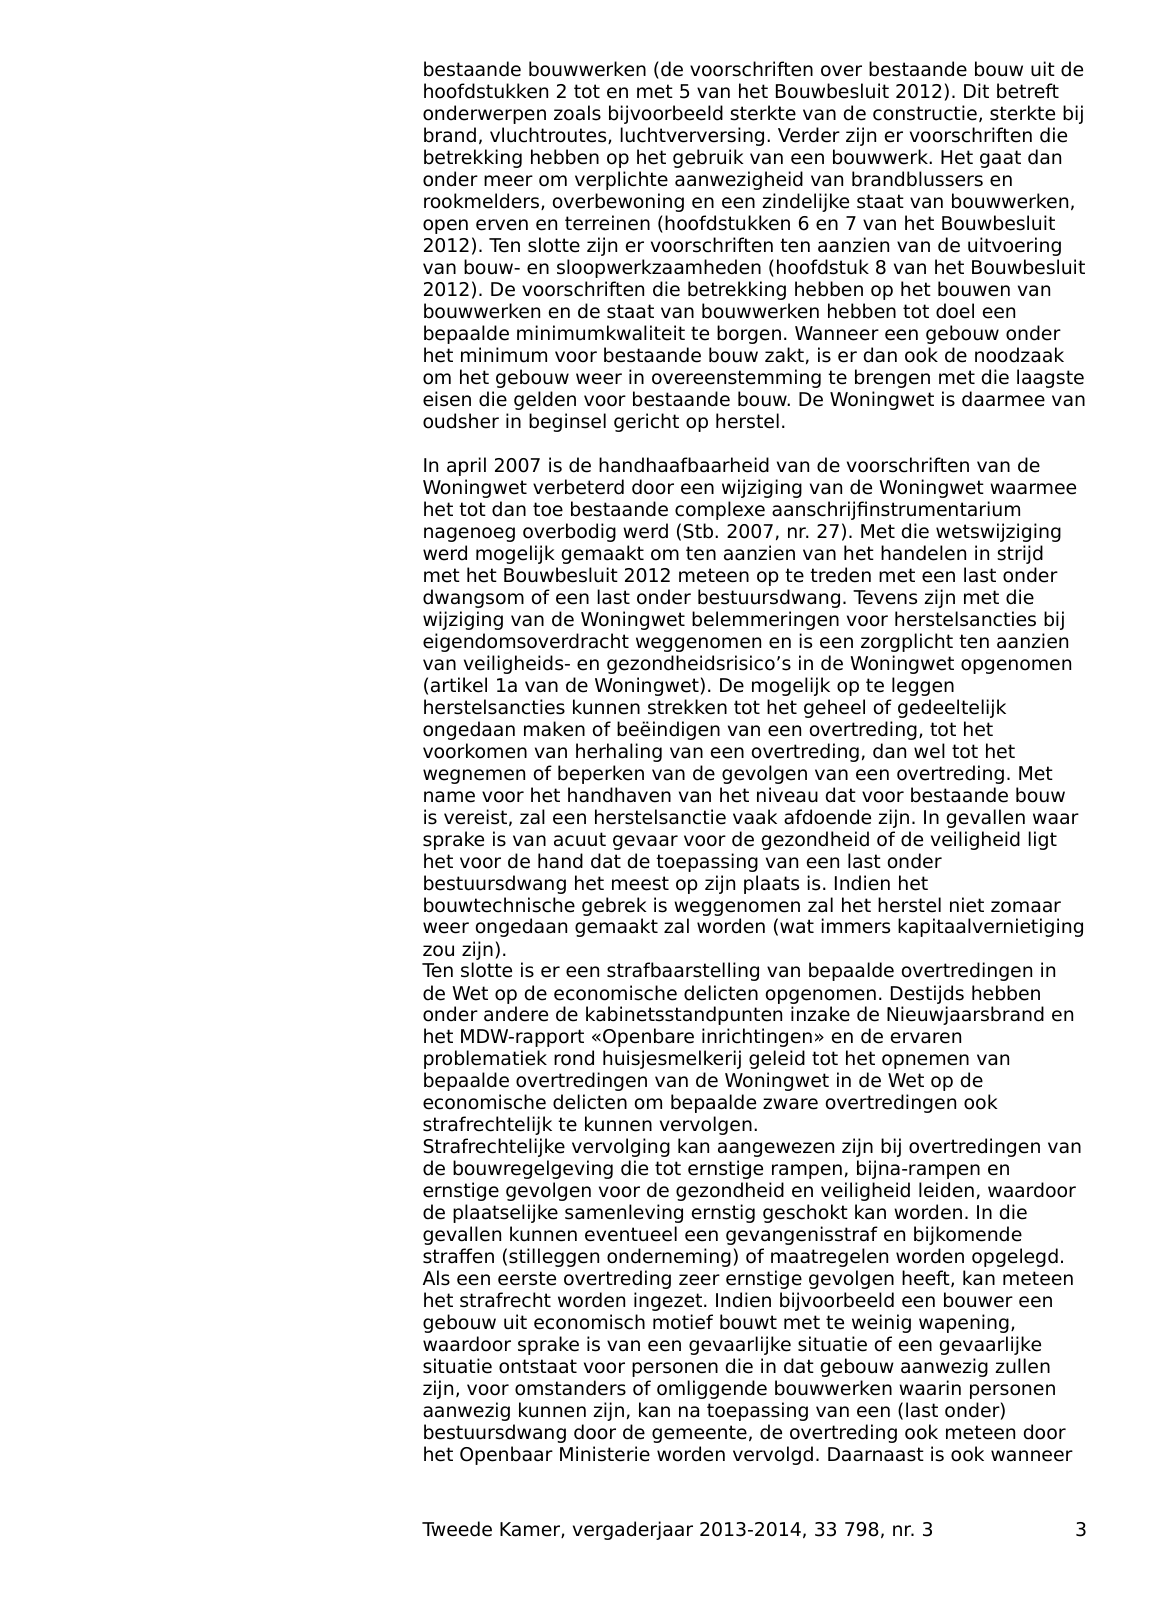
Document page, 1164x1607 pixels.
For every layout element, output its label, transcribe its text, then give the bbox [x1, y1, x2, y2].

text Ten slotte is er een strafbaarstelling van bepaalde overtredingen in de Wet op de economische delicten opgenomen. Destijds hebben onder andere de kabinetsstandpunten inzake de Nieuwjaarsbrand en het MDW-rapport «Openbare inrichtingen» en de ervaren problematiek rond huisjesmelkerij geleid tot het opnemen van bepaalde overtredingen van de Woningwet in de Wet op de economische delicten om bepaalde zware overtredingen ook strafrechtelijk te kunnen vervolgen. [422, 960, 1087, 1136]
text In april 2007 is de handhaafbaarheid van de voorschriften van de Woningwet verbeterd door een wijziging van de Woningwet waarmee het tot dan toe bestaande complexe aanschrijfinstrumentarium nagenoeg overbodig werd (Stb. 2007, nr. 27). Met die wetswijziging werd mogelijk gemaakt om ten aanzien van het handelen in strijd met het Bouwbesluit 2012 meteen op te treden met een last onder dwangsom of een last onder bestuursdwang. Tevens zijn met die wijziging van de Woningwet belemmeringen voor herstelsancties bij eigendomsoverdracht weggenomen en is een zorgplicht ten aanzien van veiligheids- en gezondheidsrisico’s in de Woningwet opgenomen (artikel 1a van de Woningwet). De mogelijk op te leggen herstelsancties kunnen strekken tot het geheel of gedeeltelijk ongedaan maken of beëindigen van een overtreding, tot het voorkomen van herhaling van een overtreding, dan wel tot het wegnemen of beperken van de gevolgen van een overtreding. Met name voor het handhaven van het niveau dat voor bestaande bouw is vereist, zal een herstelsanctie vaak afdoende zijn. In gevallen waar sprake is van acuut gevaar voor de gezondheid of de veiligheid ligt het voor de hand dat de toepassing van een last onder bestuursdwang het meest op zijn plaats is. Indien het bouwtechnische gebrek is weggenomen zal het herstel niet zomaar weer ongedaan gemaakt zal worden (wat immers kapitaalvernietiging zou zijn). [422, 455, 1087, 960]
text bestaande bouwwerken (de voorschriften over bestaande bouw uit de hoofdstukken 2 tot en met 5 van het Bouwbesluit 2012). Dit betreft onderwerpen zoals bijvoorbeeld sterkte van de constructie, sterkte bij brand, vluchtroutes, luchtverversing. Verder zijn er voorschriften die betrekking hebben op het gebruik van een bouwwerk. Het gaat dan onder meer om verplichte aanwezigheid van brandblussers en rookmelders, overbewoning en een zindelijke staat van bouwwerken, open erven en terreinen (hoofdstukken 6 en 7 van het Bouwbesluit 2012). Ten slotte zijn er voorschriften ten aanzien van de uitvoering van bouw- en sloopwerkzaamheden (hoofdstuk 8 van het Bouwbesluit 2012). De voorschriften die betrekking hebben op het bouwen van bouwwerken en de staat van bouwwerken hebben tot doel een bepaalde minimumkwaliteit te borgen. Wanneer een gebouw onder het minimum voor bestaande bouw zakt, is er dan ook de noodzaak om het gebouw weer in overeenstemming te brengen met die laagste eisen die gelden voor bestaande bouw. De Woningwet is daarmee van oudsher in beginsel gericht op herstel. [422, 59, 1087, 433]
text Strafrechtelijke vervolging kan aangewezen zijn bij overtredingen van de bouwregelgeving die tot ernstige rampen, bijna-rampen en ernstige gevolgen voor de gezondheid en veiligheid leiden, waardoor de plaatselijke samenleving ernstig geschokt kan worden. In die gevallen kunnen eventueel een gevangenisstraf en bijkomende straffen (stilleggen onderneming) of maatregelen worden opgelegd. Als een eerste overtreding zeer ernstige gevolgen heeft, kan meteen het strafrecht worden ingezet. Indien bijvoorbeeld een bouwer een gebouw uit economisch motief bouwt met te weinig wapening, waardoor sprake is van een gevaarlijke situatie of een gevaarlijke situatie ontstaat voor personen die in dat gebouw aanwezig zullen zijn, voor omstanders of omliggende bouwwerken waarin personen aanwezig kunnen zijn, kan na toepassing van een (last onder) bestuursdwang door de gemeente, de overtreding ook meteen door het Openbaar Ministerie worden vervolgd. Daarnaast is ook wanneer [422, 1136, 1087, 1466]
